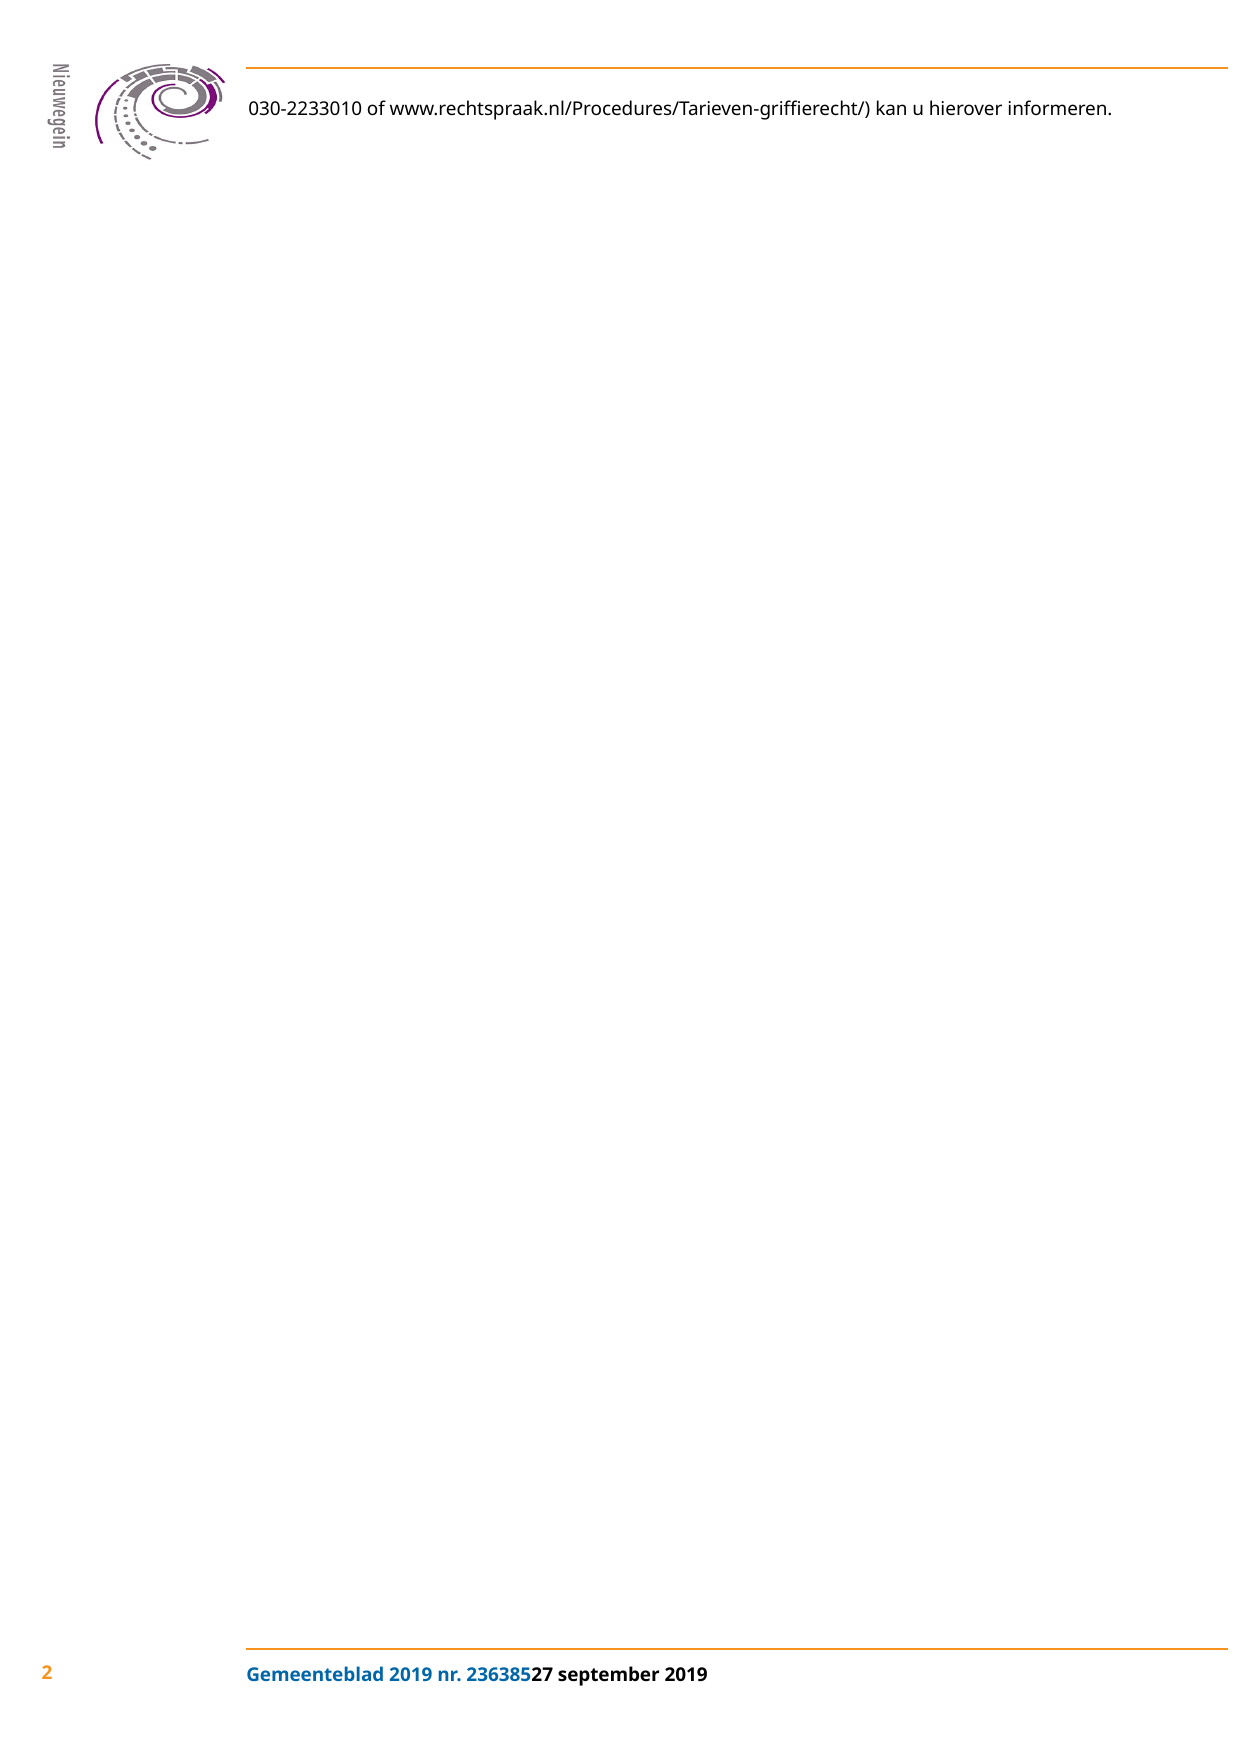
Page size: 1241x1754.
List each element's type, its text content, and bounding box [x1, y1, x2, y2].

picture [41, 47, 231, 172]
text 030-2233010 of www.rechtspraak.nl/Procedures/Tarieven-griffierecht/) kan u hierover informeren. [248, 95, 1152, 121]
